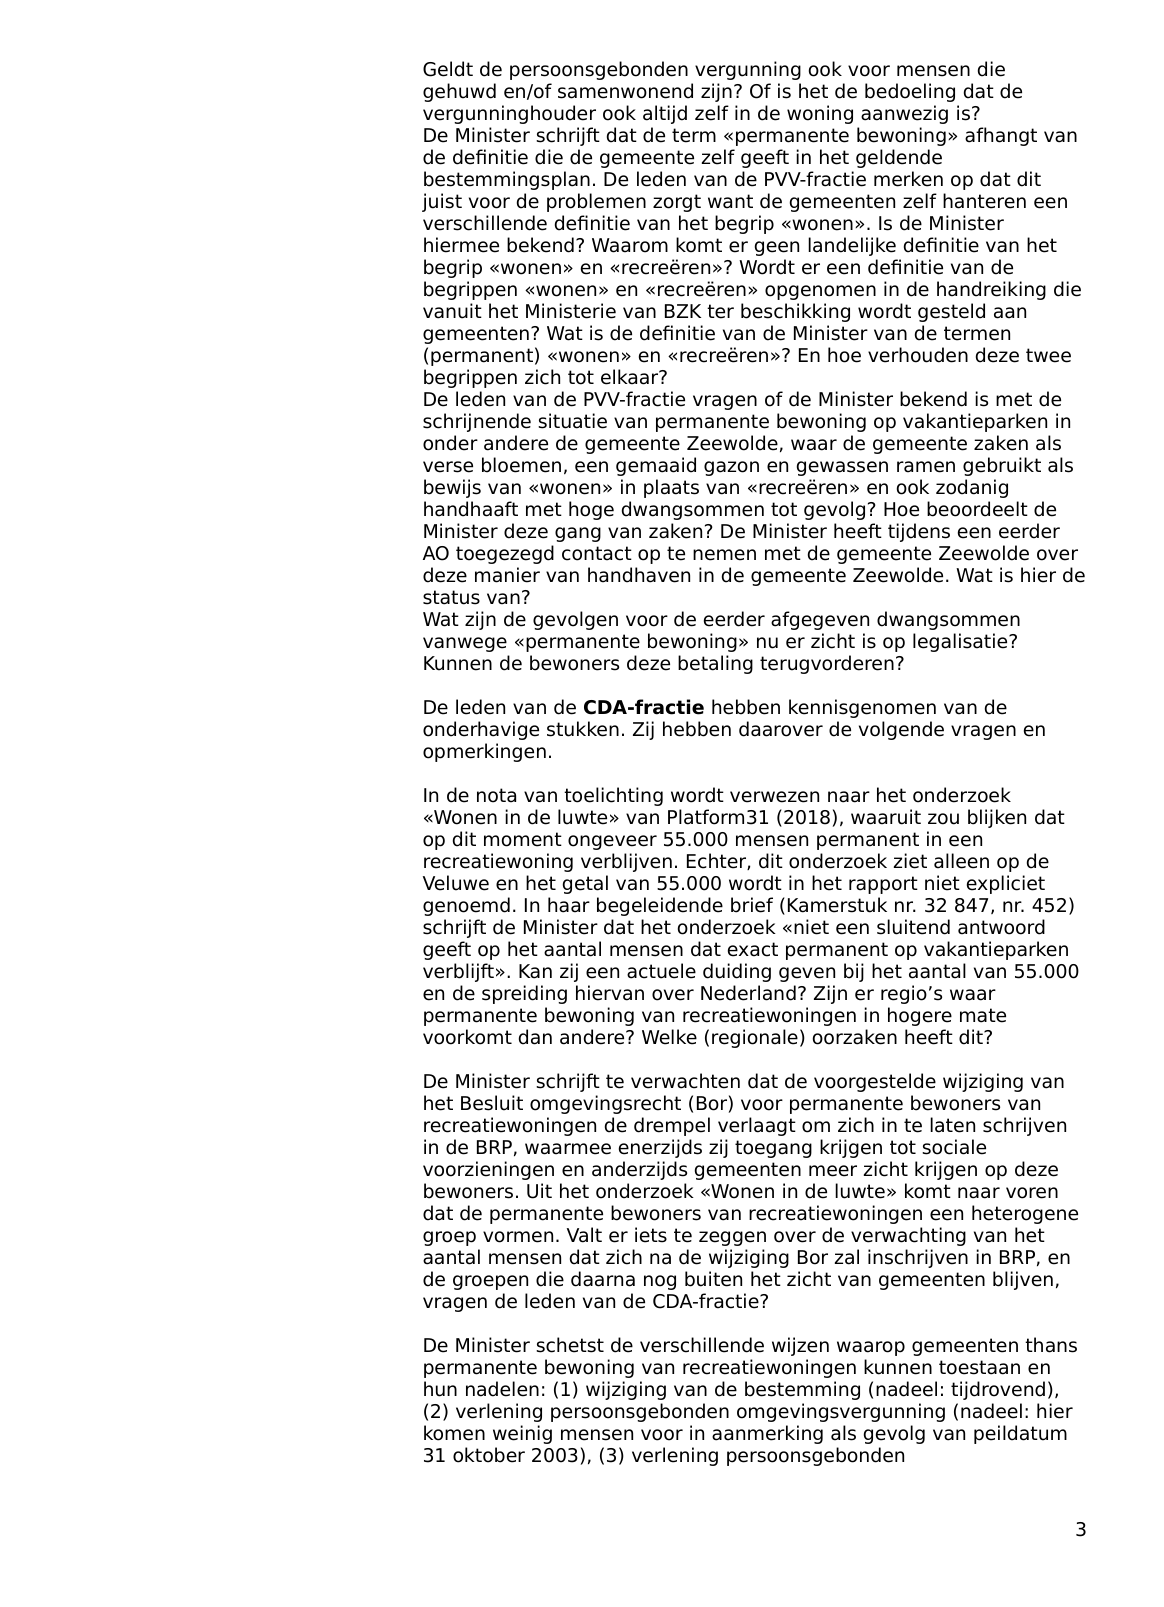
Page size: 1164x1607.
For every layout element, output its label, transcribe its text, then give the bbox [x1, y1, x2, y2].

text Geldt de persoonsgebonden vergunning ook voor mensen die gehuwd en/of samenwonend zijn? Of is het de bedoeling dat de vergunninghouder ook altijd zelf in de woning aanwezig is? [422, 59, 1087, 125]
text De Minister schrijft te verwachten dat de voorgestelde wijziging van het Besluit omgevingsrecht (Bor) voor permanente bewoners van recreatiewoningen de drempel verlaagt om zich in te laten schrijven in de BRP, waarmee enerzijds zij toegang krijgen tot sociale voorzieningen en anderzijds gemeenten meer zicht krijgen op deze bewoners. Uit het onderzoek «Wonen in de luwte» komt naar voren dat de permanente bewoners van recreatiewoningen een heterogene groep vormen. Valt er iets te zeggen over de verwachting van het aantal mensen dat zich na de wijziging Bor zal inschrijven in BRP, en de groepen die daarna nog buiten het zicht van gemeenten blijven, vragen de leden van de CDA-fractie? [422, 1071, 1087, 1312]
text De leden van de CDA-fractie hebben kennisgenomen van de onderhavige stukken. Zij hebben daarover de volgende vragen en opmerkingen. [422, 697, 1087, 763]
text In de nota van toelichting wordt verwezen naar het onderzoek «Wonen in de luwte» van Platform31 (2018), waaruit zou blijken dat op dit moment ongeveer 55.000 mensen permanent in een recreatiewoning verblijven. Echter, dit onderzoek ziet alleen op de Veluwe en het getal van 55.000 wordt in het rapport niet expliciet genoemd. In haar begeleidende brief (Kamerstuk nr. 32 847, nr. 452) schrijft de Minister dat het onderzoek «niet een sluitend antwoord geeft op het aantal mensen dat exact permanent op vakantieparken verblijft». Kan zij een actuele duiding geven bij het aantal van 55.000 en de spreiding hiervan over Nederland? Zijn er regio’s waar permanente bewoning van recreatiewoningen in hogere mate voorkomt dan andere? Welke (regionale) oorzaken heeft dit? [422, 785, 1087, 1048]
text De Minister schetst de verschillende wijzen waarop gemeenten thans permanente bewoning van recreatiewoningen kunnen toestaan en hun nadelen: (1) wijziging van de bestemming (nadeel: tijdrovend), (2) verlening persoonsgebonden omgevingsvergunning (nadeel: hier komen weinig mensen voor in aanmerking als gevolg van peildatum 31 oktober 2003), (3) verlening persoonsgebonden [422, 1335, 1087, 1467]
text Wat zijn de gevolgen voor de eerder afgegeven dwangsommen vanwege «permanente bewoning» nu er zicht is op legalisatie? Kunnen de bewoners deze betaling terugvorderen? [422, 608, 1087, 674]
text De leden van de PVV-fractie vragen of de Minister bekend is met de schrijnende situatie van permanente bewoning op vakantieparken in onder andere de gemeente Zeewolde, waar de gemeente zaken als verse bloemen, een gemaaid gazon en gewassen ramen gebruikt als bewijs van «wonen» in plaats van «recreëren» en ook zodanig handhaaft met hoge dwangsommen tot gevolg? Hoe beoordeelt de Minister deze gang van zaken? De Minister heeft tijdens een eerder AO toegezegd contact op te nemen met de gemeente Zeewolde over deze manier van handhaven in de gemeente Zeewolde. Wat is hier de status van? [422, 389, 1087, 608]
text De Minister schrijft dat de term «permanente bewoning» afhangt van de definitie die de gemeente zelf geeft in het geldende bestemmingsplan. De leden van de PVV-fractie merken op dat dit juist voor de problemen zorgt want de gemeenten zelf hanteren een verschillende definitie van het begrip «wonen». Is de Minister hiermee bekend? Waarom komt er geen landelijke definitie van het begrip «wonen» en «recreëren»? Wordt er een definitie van de begrippen «wonen» en «recreëren» opgenomen in de handreiking die vanuit het Ministerie van BZK ter beschikking wordt gesteld aan gemeenten? Wat is de definitie van de Minister van de termen (permanent) «wonen» en «recreëren»? En hoe verhouden deze twee begrippen zich tot elkaar? [422, 125, 1087, 389]
